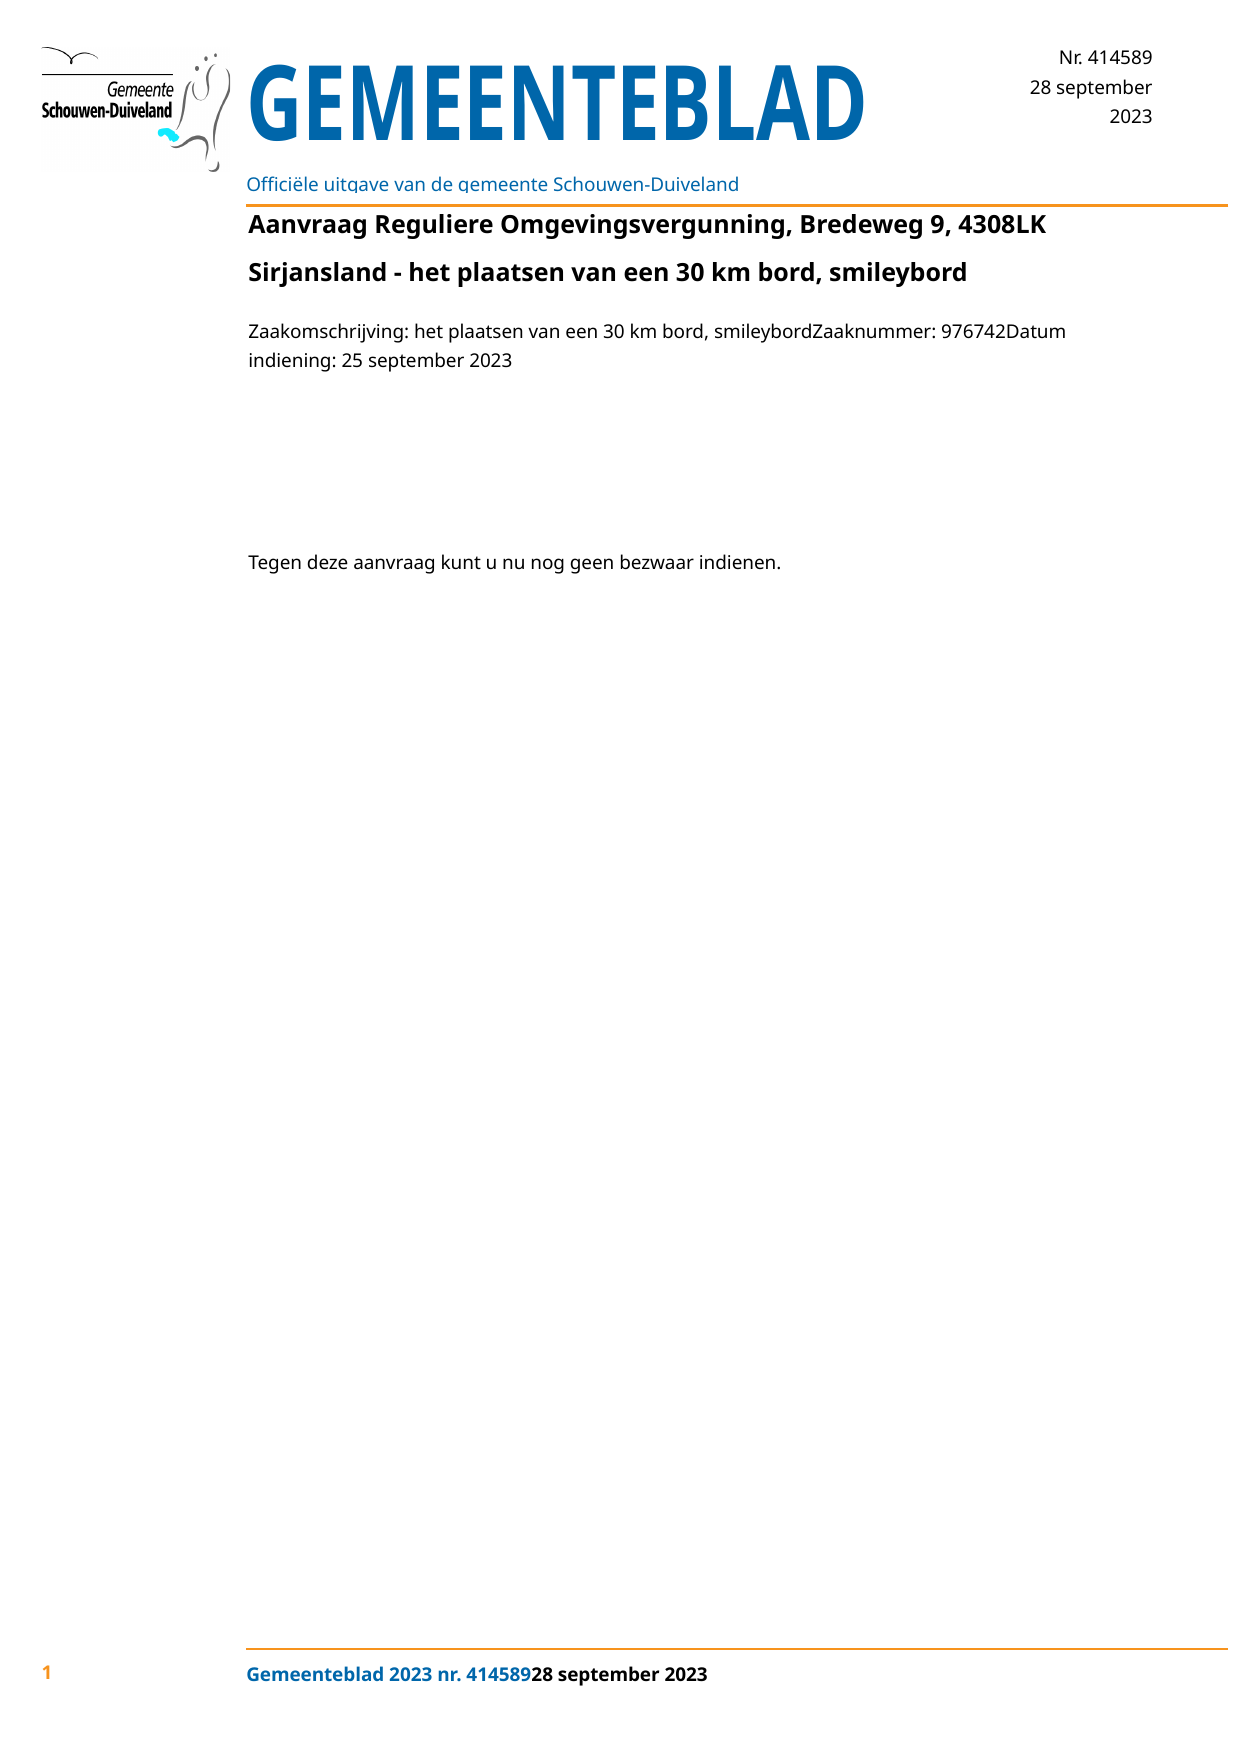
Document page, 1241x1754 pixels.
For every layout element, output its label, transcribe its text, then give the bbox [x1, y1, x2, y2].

text Tegen deze aanvraag kunt u nu nog geen bezwaar indienen. [248, 549, 1152, 575]
picture [41, 47, 231, 172]
text Zaakomschrijving: het plaatsen van een 30 km bord, smileybordZaaknummer: 976742Datum indiening: 25 september 2023 [248, 318, 1152, 373]
text Aanvraag Reguliere Omgevingsvergunning, Bredeweg 9, 4308LK Sirjansland - het plaatsen van een 30 km bord, smileybord [248, 207, 1152, 288]
